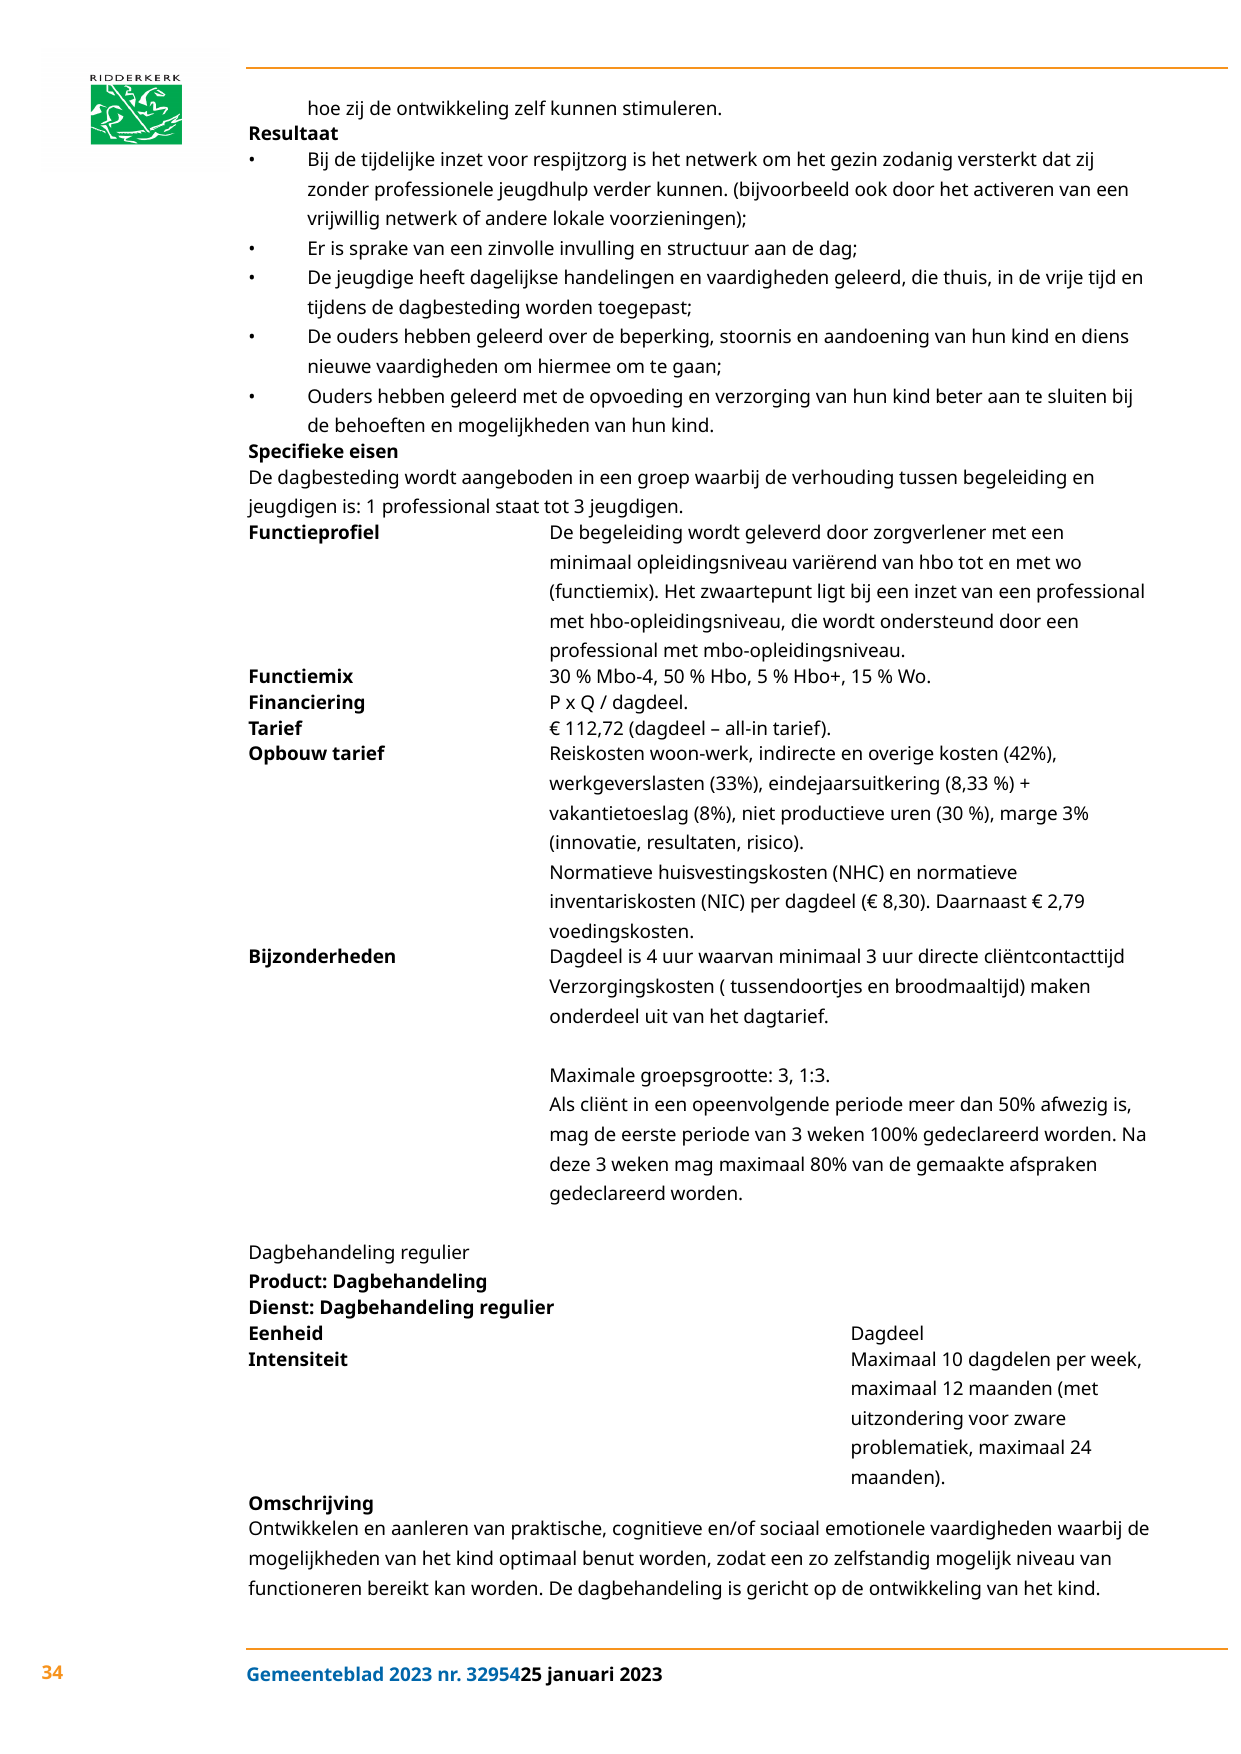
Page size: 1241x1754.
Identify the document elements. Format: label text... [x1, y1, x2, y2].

table_cell Resultaat [248, 121, 1152, 146]
table_cell Financiering [248, 689, 549, 715]
table_cell Tarief [248, 715, 549, 741]
table_cell Bij de tijdelijke inzet voor respijtzorg is het netwerk om het gezin zodanig versterkt dat zij zonder professionele jeugdhulp verder kunnen. (bijvoorbeeld ook door het activeren van een vrijwillig netwerk of andere lokale voorzieningen); Er is sprake van een zinvolle invulling en structuur aan de dag; De jeugdige heeft dagelijkse handelingen en vaardigheden geleerd, die thuis, in de vrije tijd en tijdens de dagbesteding worden toegepast; De ouders hebben geleerd over de beperking, stoornis en aandoening van hun kind en diens nieuwe vaardigheden om hiermee om te gaan; Ouders hebben geleerd met de opvoeding en verzorging van hun kind beter aan te sluiten bij de behoeften en mogelijkheden van hun kind. [248, 146, 1152, 438]
table_cell Dienst: Dagbehandeling regulier [248, 1294, 1152, 1320]
table_cell hoe zij de ontwikkeling zelf kunnen stimuleren. [248, 95, 1152, 121]
table_cell Reiskosten woon-werk, indirecte en overige kosten (42%), werkgeverslasten (33%), eindejaarsuitkering (8,33 %) + vakantietoeslag (8%), niet productieve uren (30 %), marge 3% (innovatie, resultaten, risico). Normatieve huisvestingskosten (NHC) en normatieve inventariskosten (NIC) per dagdeel (€ 8,30). Daarnaast € 2,79 voedingskosten. [549, 741, 1152, 944]
table_cell Opbouw tarief [248, 741, 549, 944]
table_cell Specifieke eisen [248, 438, 1152, 464]
table_cell Dagdeel is 4 uur waarvan minimaal 3 uur directe cliëntcontacttijd Verzorgingskosten ( tussendoortjes en broodmaaltijd) maken onderdeel uit van het dagtarief. Maximale groepsgrootte: 3, 1:3. Als cliënt in een opeenvolgende periode meer dan 50% afwezig is, mag de eerste periode van 3 weken 100% gedeclareerd worden. Na deze 3 weken mag maximaal 80% van de gemaakte afspraken gedeclareerd worden. [549, 944, 1152, 1206]
text Dagbehandeling regulier [248, 1239, 1152, 1265]
table_cell Bijzonderheden [248, 944, 549, 1206]
table_cell Intensiteit [248, 1346, 850, 1490]
table_cell Ontwikkelen en aanleren van praktische, cognitieve en/of sociaal emotionele vaardigheden waarbij de mogelijkheden van het kind optimaal benut worden, zodat een zo zelfstandig mogelijk niveau van functioneren bereikt kan worden. De dagbehandeling is gericht op de ontwikkeling van het kind. [248, 1516, 1152, 1601]
table_header Product: Dagbehandeling [248, 1269, 1152, 1294]
table_cell P x Q / dagdeel. [549, 689, 1152, 715]
table_cell Dagdeel [850, 1320, 1152, 1346]
table_cell Functiemix [248, 663, 549, 689]
table_cell De begeleiding wordt geleverd door zorgverlener met een minimaal opleidingsniveau variërend van hbo tot en met wo (functiemix). Het zwaartepunt ligt bij een inzet van een professional met hbo-opleidingsniveau, die wordt ondersteund door een professional met mbo-opleidingsniveau. [549, 519, 1152, 663]
table_cell Functieprofiel [248, 519, 549, 663]
table_cell Omschrijving [248, 1490, 1152, 1516]
table_cell Maximaal 10 dagdelen per week, maximaal 12 maanden (met uitzondering voor zware problematiek, maximaal 24 maanden). [850, 1346, 1152, 1490]
table_cell Eenheid [248, 1320, 850, 1346]
picture [41, 47, 231, 172]
table_cell € 112,72 (dagdeel – all-in tarief). [549, 715, 1152, 741]
table_cell 30 % Mbo-4, 50 % Hbo, 5 % Hbo+, 15 % Wo. [549, 663, 1152, 689]
table_cell De dagbesteding wordt aangeboden in een groep waarbij de verhouding tussen begeleiding en jeugdigen is: 1 professional staat tot 3 jeugdigen. [248, 464, 1152, 519]
